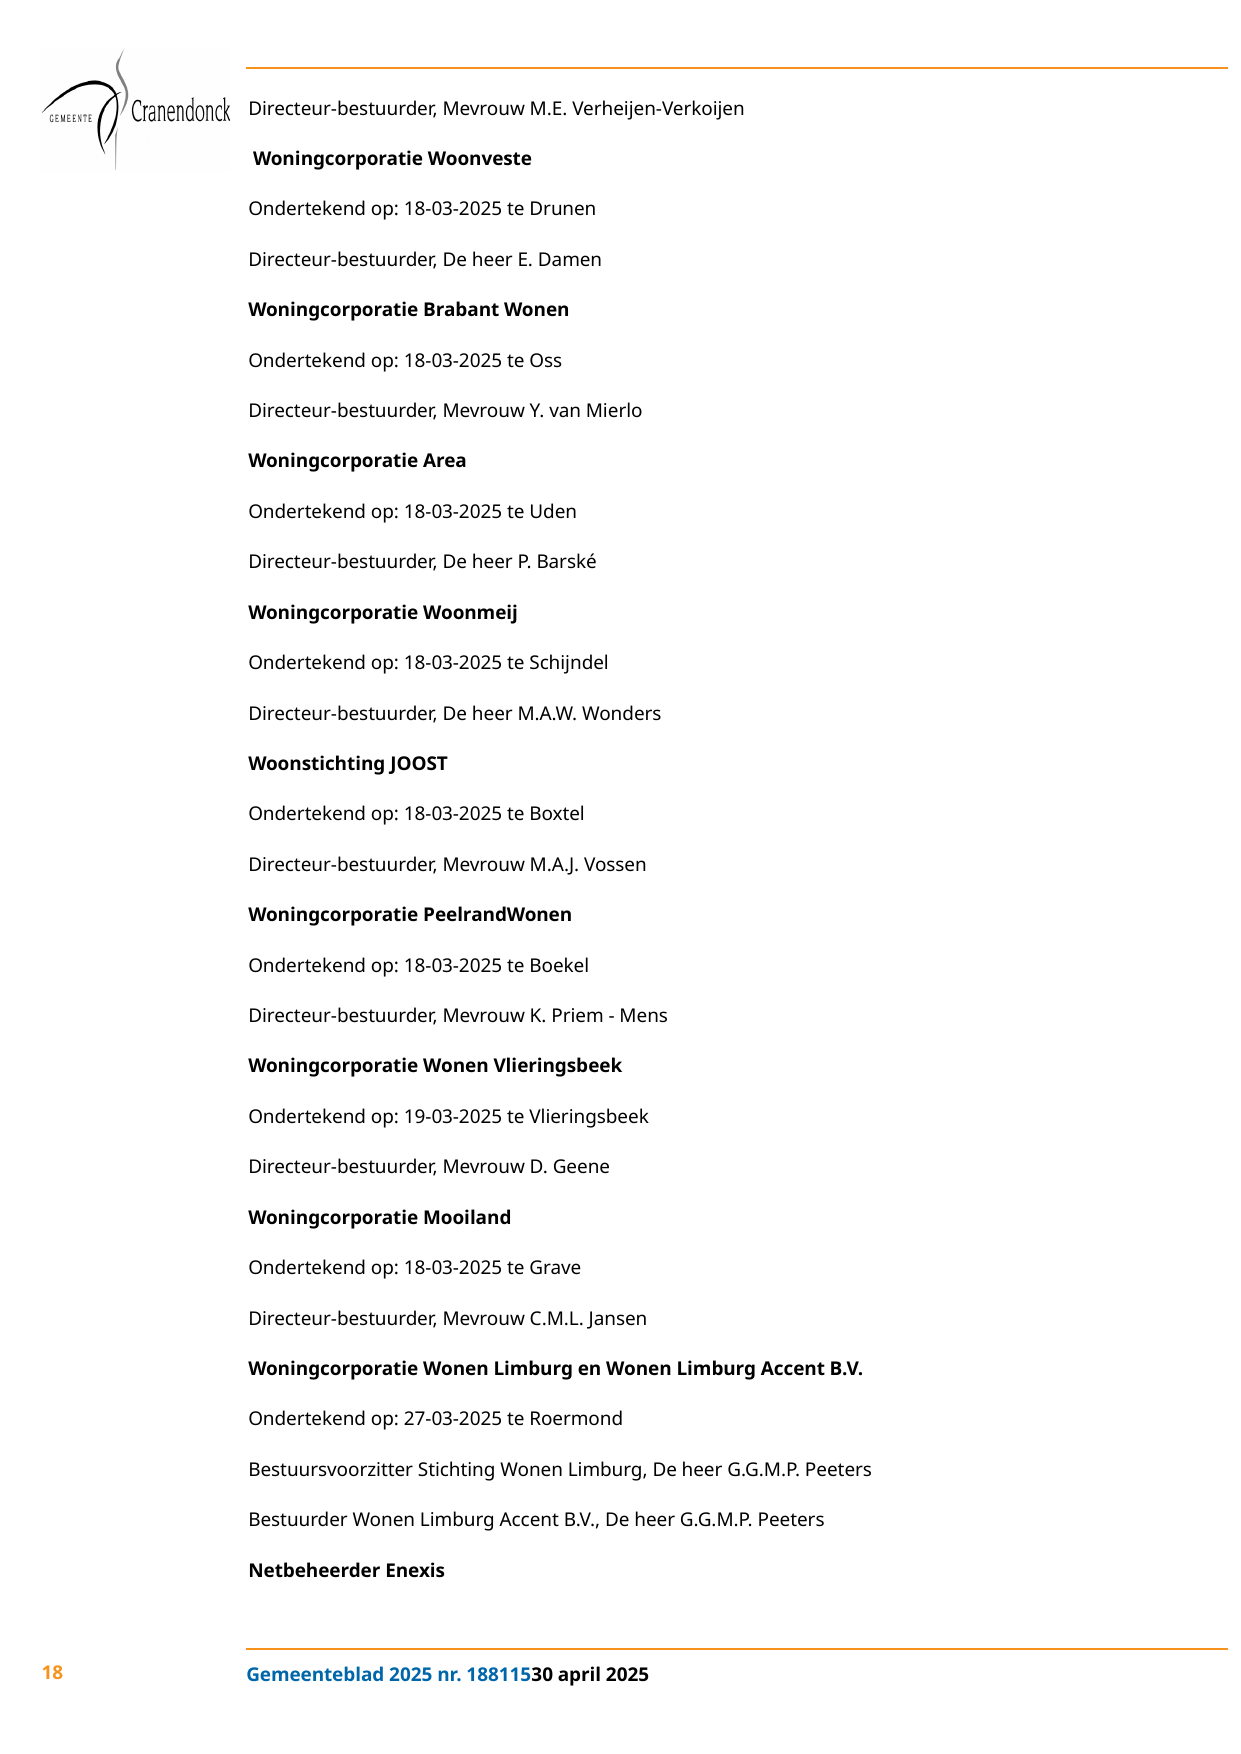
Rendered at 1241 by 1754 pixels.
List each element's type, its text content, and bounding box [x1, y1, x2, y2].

text Directeur-bestuurder, De heer M.A.W. Wonders [248, 700, 1152, 726]
text Ondertekend op: 18-03-2025 te Drunen [248, 196, 1152, 221]
text Directeur-bestuurder, Mevrouw C.M.L. Jansen [248, 1305, 1152, 1331]
text Directeur-bestuurder, Mevrouw M.A.J. Vossen [248, 851, 1152, 877]
text Woningcorporatie Mooiland [248, 1204, 1152, 1230]
text Directeur-bestuurder, Mevrouw D. Geene [248, 1153, 1152, 1179]
text Bestuursvoorzitter Stichting Wonen Limburg, De heer G.G.M.P. Peeters [248, 1456, 1152, 1482]
text Ondertekend op: 18-03-2025 te Grave [248, 1254, 1152, 1280]
text Directeur-bestuurder, De heer E. Damen [248, 246, 1152, 272]
text Ondertekend op: 18-03-2025 te Oss [248, 347, 1152, 373]
text Ondertekend op: 19-03-2025 te Vlieringsbeek [248, 1103, 1152, 1129]
picture [41, 47, 231, 172]
text Ondertekend op: 18-03-2025 te Schijndel [248, 649, 1152, 675]
text Woningcorporatie Woonveste [248, 145, 1152, 171]
text Woningcorporatie Area [248, 448, 1152, 473]
text Directeur-bestuurder, Mevrouw Y. van Mierlo [248, 397, 1152, 423]
text Woningcorporatie Wonen Vlieringsbeek [248, 1053, 1152, 1078]
text Directeur-bestuurder, Mevrouw K. Priem - Mens [248, 1002, 1152, 1028]
text Woningcorporatie Brabant Wonen [248, 296, 1152, 322]
text Directeur-bestuurder, Mevrouw M.E. Verheijen-Verkoijen [248, 95, 1152, 121]
text Directeur-bestuurder, De heer P. Barské [248, 548, 1152, 574]
text Ondertekend op: 27-03-2025 te Roermond [248, 1406, 1152, 1431]
text Woningcorporatie Woonmeij [248, 599, 1152, 625]
text Ondertekend op: 18-03-2025 te Uden [248, 498, 1152, 524]
text Woningcorporatie PeelrandWonen [248, 901, 1152, 927]
text Bestuurder Wonen Limburg Accent B.V., De heer G.G.M.P. Peeters [248, 1506, 1152, 1532]
text Netbeheerder Enexis [248, 1557, 1152, 1583]
text Ondertekend op: 18-03-2025 te Boekel [248, 952, 1152, 978]
text Woningcorporatie Wonen Limburg en Wonen Limburg Accent B.V. [248, 1355, 1152, 1381]
text Woonstichting JOOST [248, 750, 1152, 776]
text Ondertekend op: 18-03-2025 te Boxtel [248, 801, 1152, 826]
